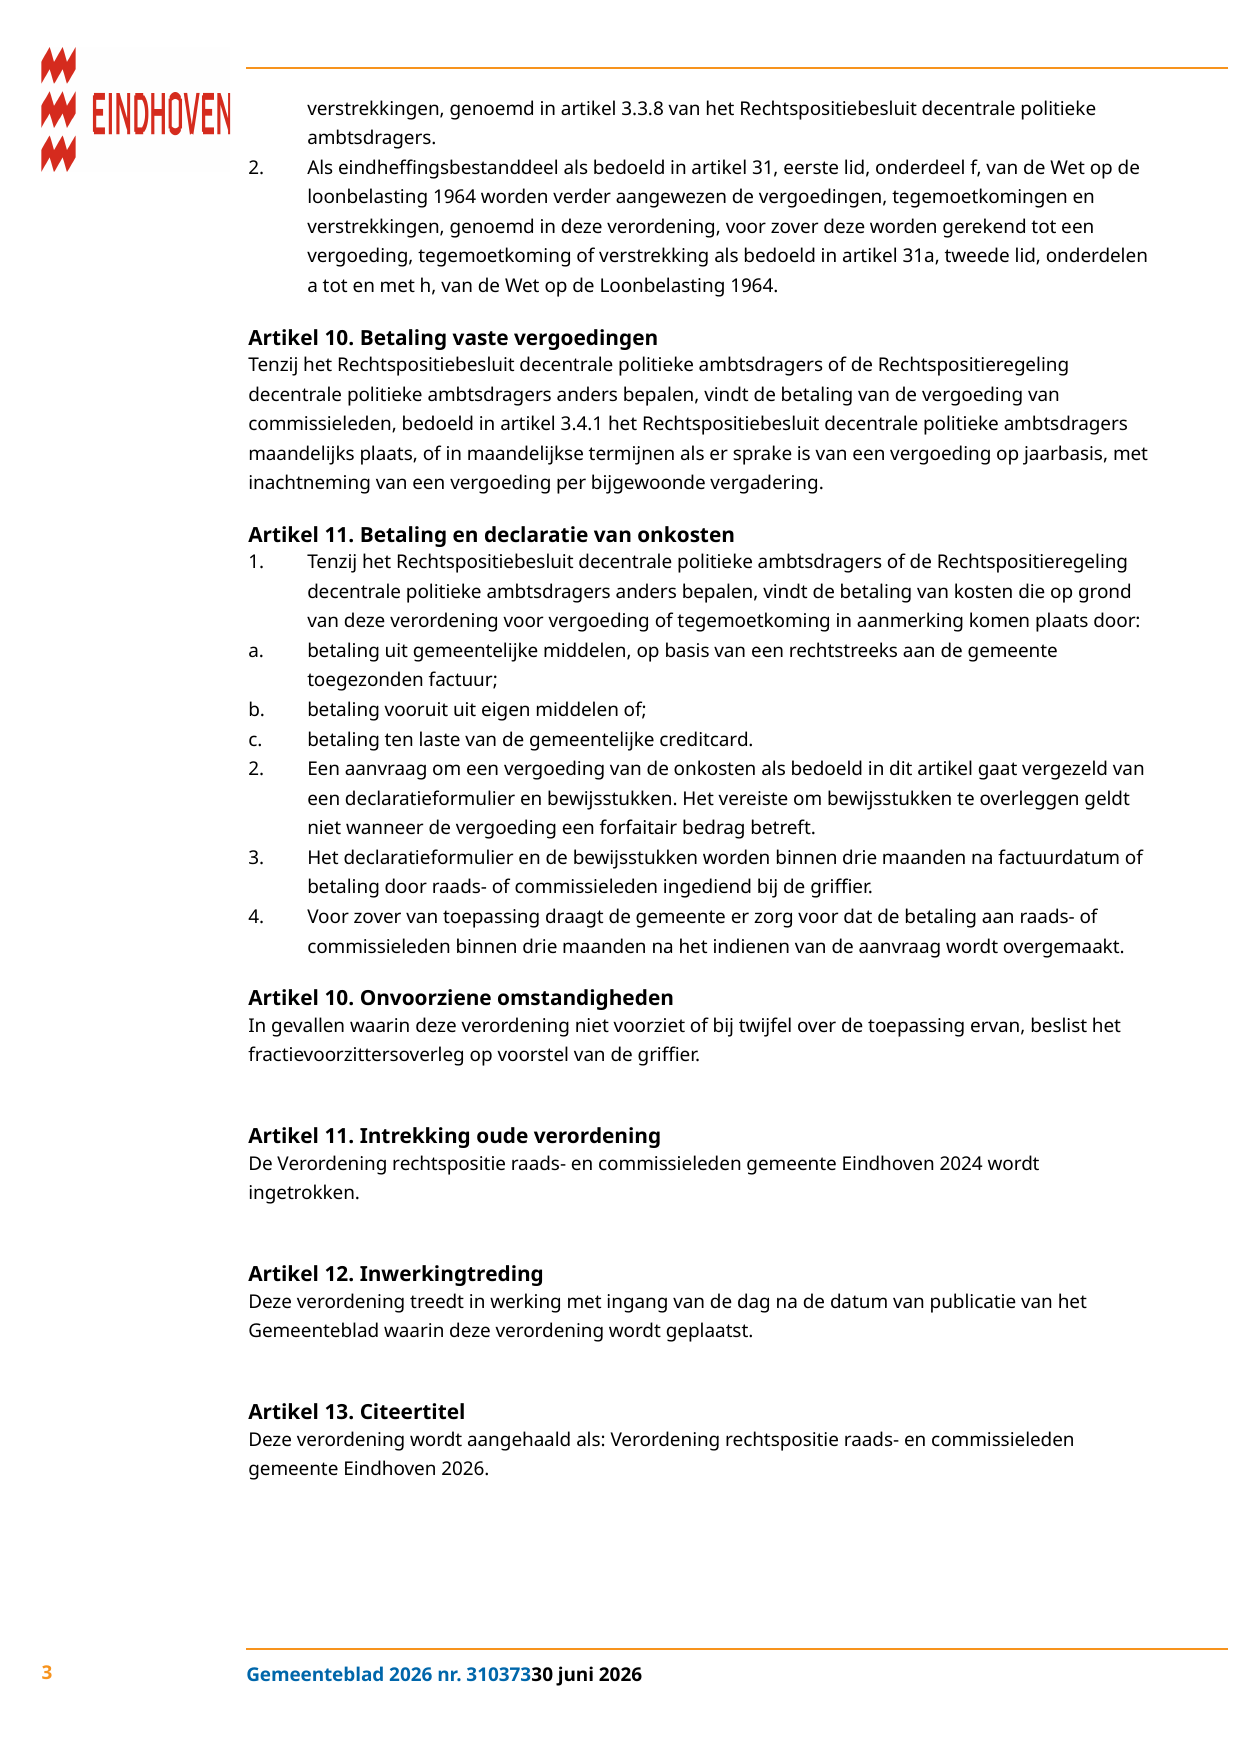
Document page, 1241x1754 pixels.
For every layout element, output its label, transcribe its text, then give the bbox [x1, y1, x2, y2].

text De Verordening rechtspositie raads- en commissieleden gemeente Eindhoven 2024 wordt ingetrokken. [248, 1150, 1152, 1205]
text Artikel 10. Betaling vaste vergoedingen [248, 323, 1152, 351]
text Deze verordening treedt in werking met ingang van de dag na de datum van publicatie van het Gemeenteblad waarin deze verordening wordt geplaatst. [248, 1288, 1152, 1343]
list Voor zover van toepassing draagt de gemeente er zorg voor dat de betaling aan raads- of commissieleden binnen drie maanden na het indienen van de aanvraag wordt overgemaakt. [248, 903, 1152, 959]
picture [41, 47, 231, 172]
list Het declaratieformulier en de bewijsstukken worden binnen drie maanden na factuurdatum of betaling door raads- of commissieleden ingediend bij de griffier. [248, 844, 1152, 899]
list Een aanvraag om een vergoeding van de onkosten als bedoeld in dit artikel gaat vergezeld van een declaratieformulier en bewijsstukken. Het vereiste om bewijsstukken te overleggen geldt niet wanneer de vergoeding een forfaitair bedrag betreft. [248, 755, 1152, 840]
text Tenzij het Rechtspositiebesluit decentrale politieke ambtsdragers of de Rechtspositieregeling decentrale politieke ambtsdragers anders bepalen, vindt de betaling van de vergoeding van commissieleden, bedoeld in artikel 3.4.1 het Rechtspositiebesluit decentrale politieke ambtsdragers maandelijks plaats, of in maandelijkse termijnen als er sprake is van een vergoeding op jaarbasis, met inachtneming van een vergoeding per bijgewoonde vergadering. [248, 351, 1152, 495]
text In gevallen waarin deze verordening niet voorziet of bij twijfel over de toepassing ervan, beslist het fractievoorzittersoverleg op voorstel van de griffier. [248, 1012, 1152, 1067]
list Als eindheffingsbestanddeel als bedoeld in artikel 31, eerste lid, onderdeel f, van de Wet op de loonbelasting 1964 worden verder aangewezen de vergoedingen, tegemoetkomingen en verstrekkingen, genoemd in deze verordening, voor zover deze worden gerekend tot een vergoeding, tegemoetkoming of verstrekking als bedoeld in artikel 31a, tweede lid, onderdelen a tot en met h, van de Wet op de Loonbelasting 1964. [248, 154, 1152, 298]
list betaling vooruit uit eigen middelen of; [248, 696, 1152, 722]
text Artikel 10. Onvoorziene omstandigheden [248, 983, 1152, 1012]
list Tenzij het Rechtspositiebesluit decentrale politieke ambtsdragers of de Rechtspositieregeling decentrale politieke ambtsdragers anders bepalen, vindt de betaling van kosten die op grond van deze verordening voor vergoeding of tegemoetkoming in aanmerking komen plaats door: [248, 548, 1152, 633]
list betaling ten laste van de gemeentelijke creditcard. [248, 726, 1152, 752]
text Artikel 13. Citeertitel [248, 1397, 1152, 1426]
text Artikel 11. Intrekking oude verordening [248, 1121, 1152, 1150]
list betaling uit gemeentelijke middelen, op basis van een rechtstreeks aan de gemeente toegezonden factuur; [248, 637, 1152, 692]
list verstrekkingen, genoemd in artikel 3.3.8 van het Rechtspositiebesluit decentrale politieke ambtsdragers. [248, 95, 1152, 150]
text Artikel 11. Betaling en declaratie van onkosten [248, 520, 1152, 548]
text Artikel 12. Inwerkingtreding [248, 1259, 1152, 1288]
text Deze verordening wordt aangehaald als: Verordening rechtspositie raads- en commissieleden gemeente Eindhoven 2026. [248, 1426, 1152, 1481]
